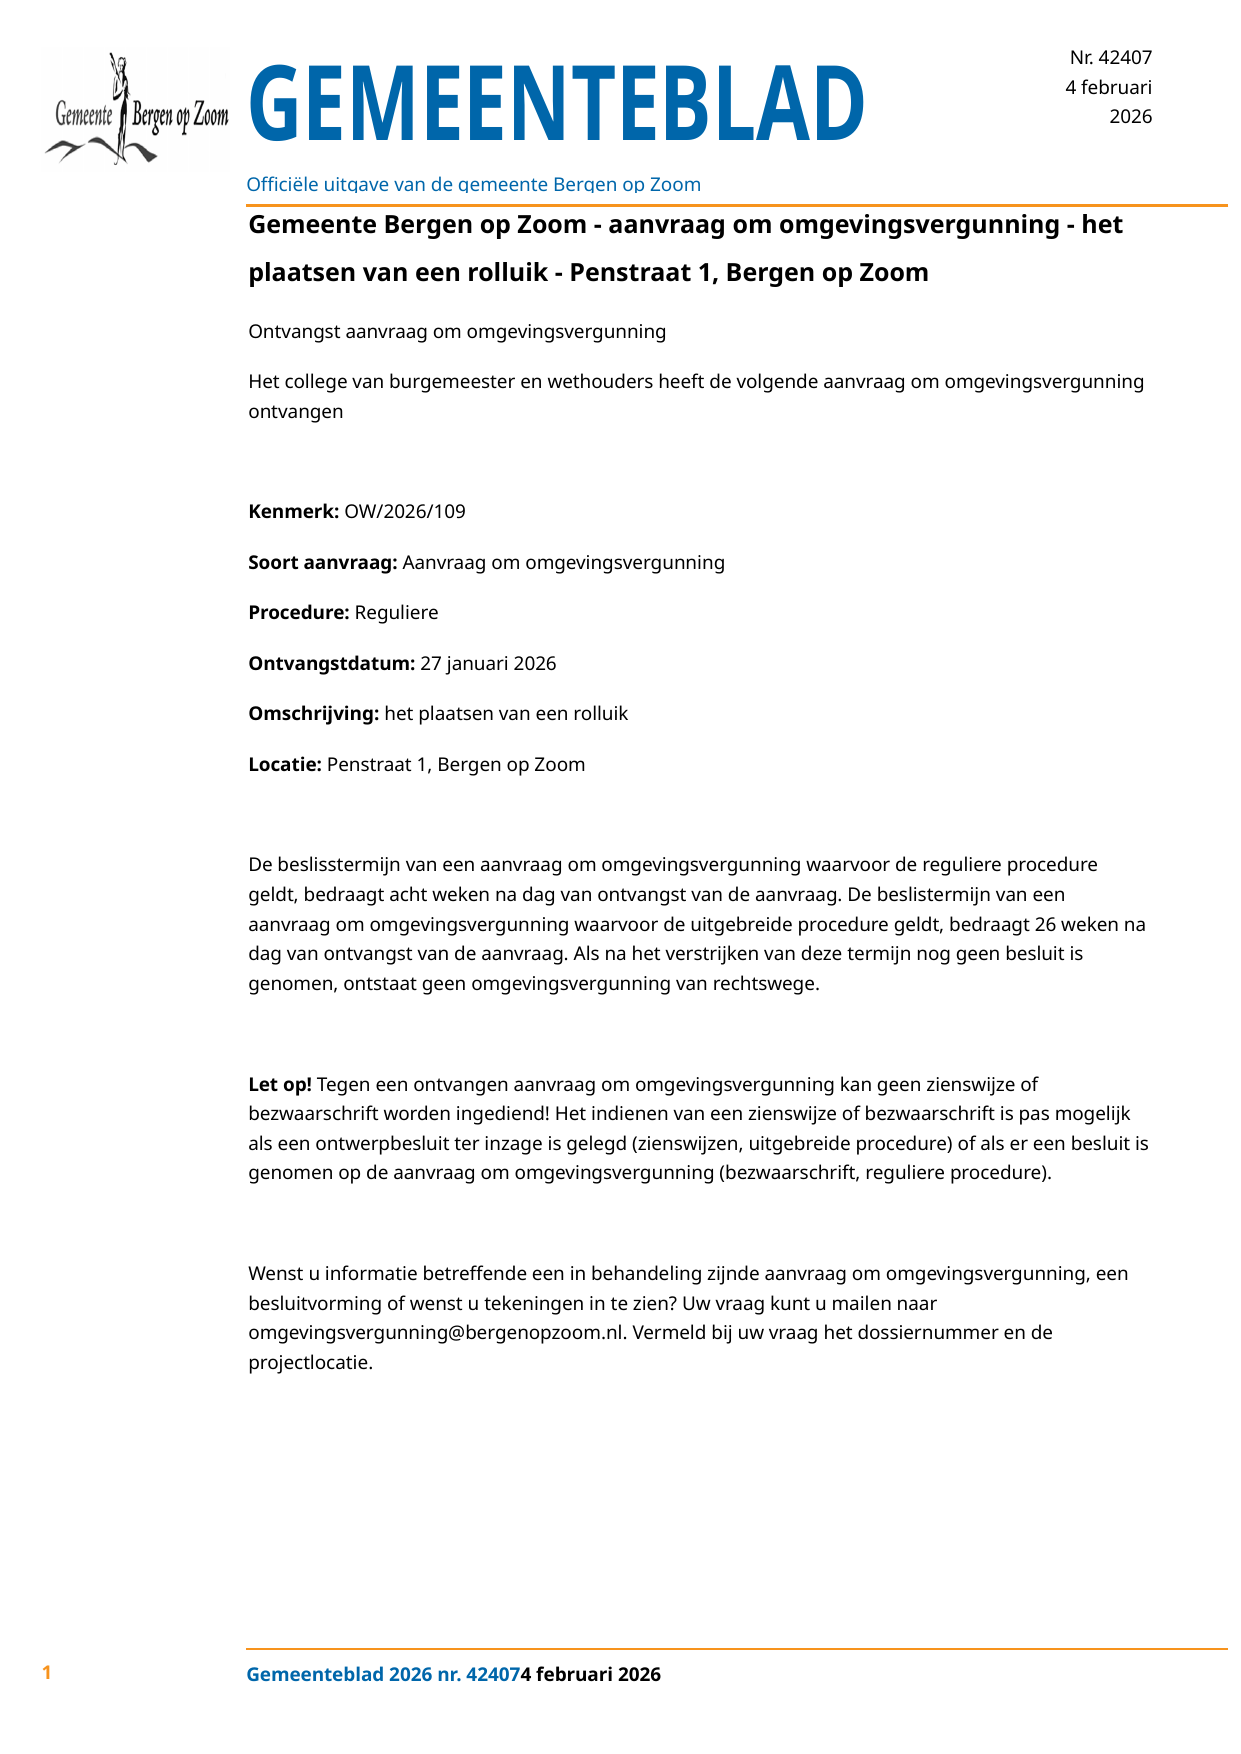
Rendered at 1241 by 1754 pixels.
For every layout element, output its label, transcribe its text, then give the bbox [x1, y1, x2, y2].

picture [41, 47, 231, 172]
text Ontvangst aanvraag om omgevingsvergunning [248, 318, 1152, 344]
text Het college van burgemeester en wethouders heeft de volgende aanvraag om omgevingsvergunning ontvangen [248, 368, 1152, 424]
text Ontvangstdatum: 27 januari 2026 [248, 650, 1152, 676]
text Omschrijving: het plaatsen van een rolluik [248, 700, 1152, 726]
text De beslisstermijn van een aanvraag om omgevingsvergunning waarvoor de reguliere procedure geldt, bedraagt acht weken na dag van ontvangst van de aanvraag. De beslistermijn van een aanvraag om omgevingsvergunning waarvoor de uitgebreide procedure geldt, bedraagt 26 weken na dag van ontvangst van de aanvraag. Als na het verstrijken van deze termijn nog geen besluit is genomen, ontstaat geen omgevingsvergunning van rechtswege. [248, 852, 1152, 996]
text Procedure: Reguliere [248, 599, 1152, 625]
text Let op! Tegen een ontvangen aanvraag om omgevingsvergunning kan geen zienswijze of bezwaarschrift worden ingediend! Het indienen van een zienswijze of bezwaarschrift is pas mogelijk als een ontwerpbesluit ter inzage is gelegd (zienswijzen, uitgebreide procedure) of als er een besluit is genomen op de aanvraag om omgevingsvergunning (bezwaarschrift, reguliere procedure). [248, 1071, 1152, 1185]
text Locatie: Penstraat 1, Bergen op Zoom [248, 751, 1152, 777]
text Soort aanvraag: Aanvraag om omgevingsvergunning [248, 549, 1152, 575]
text Gemeente Bergen op Zoom - aanvraag om omgevingsvergunning - het plaatsen van een rolluik - Penstraat 1, Bergen op Zoom [248, 207, 1152, 288]
text Kenmerk: OW/2026/109 [248, 499, 1152, 524]
text Wenst u informatie betreffende een in behandeling zijnde aanvraag om omgevingsvergunning, een besluitvorming of wenst u tekeningen in te zien? Uw vraag kunt u mailen naar omgevingsvergunning@bergenopzoom.nl. Vermeld bij uw vraag het dossiernummer en de projectlocatie. [248, 1260, 1152, 1375]
